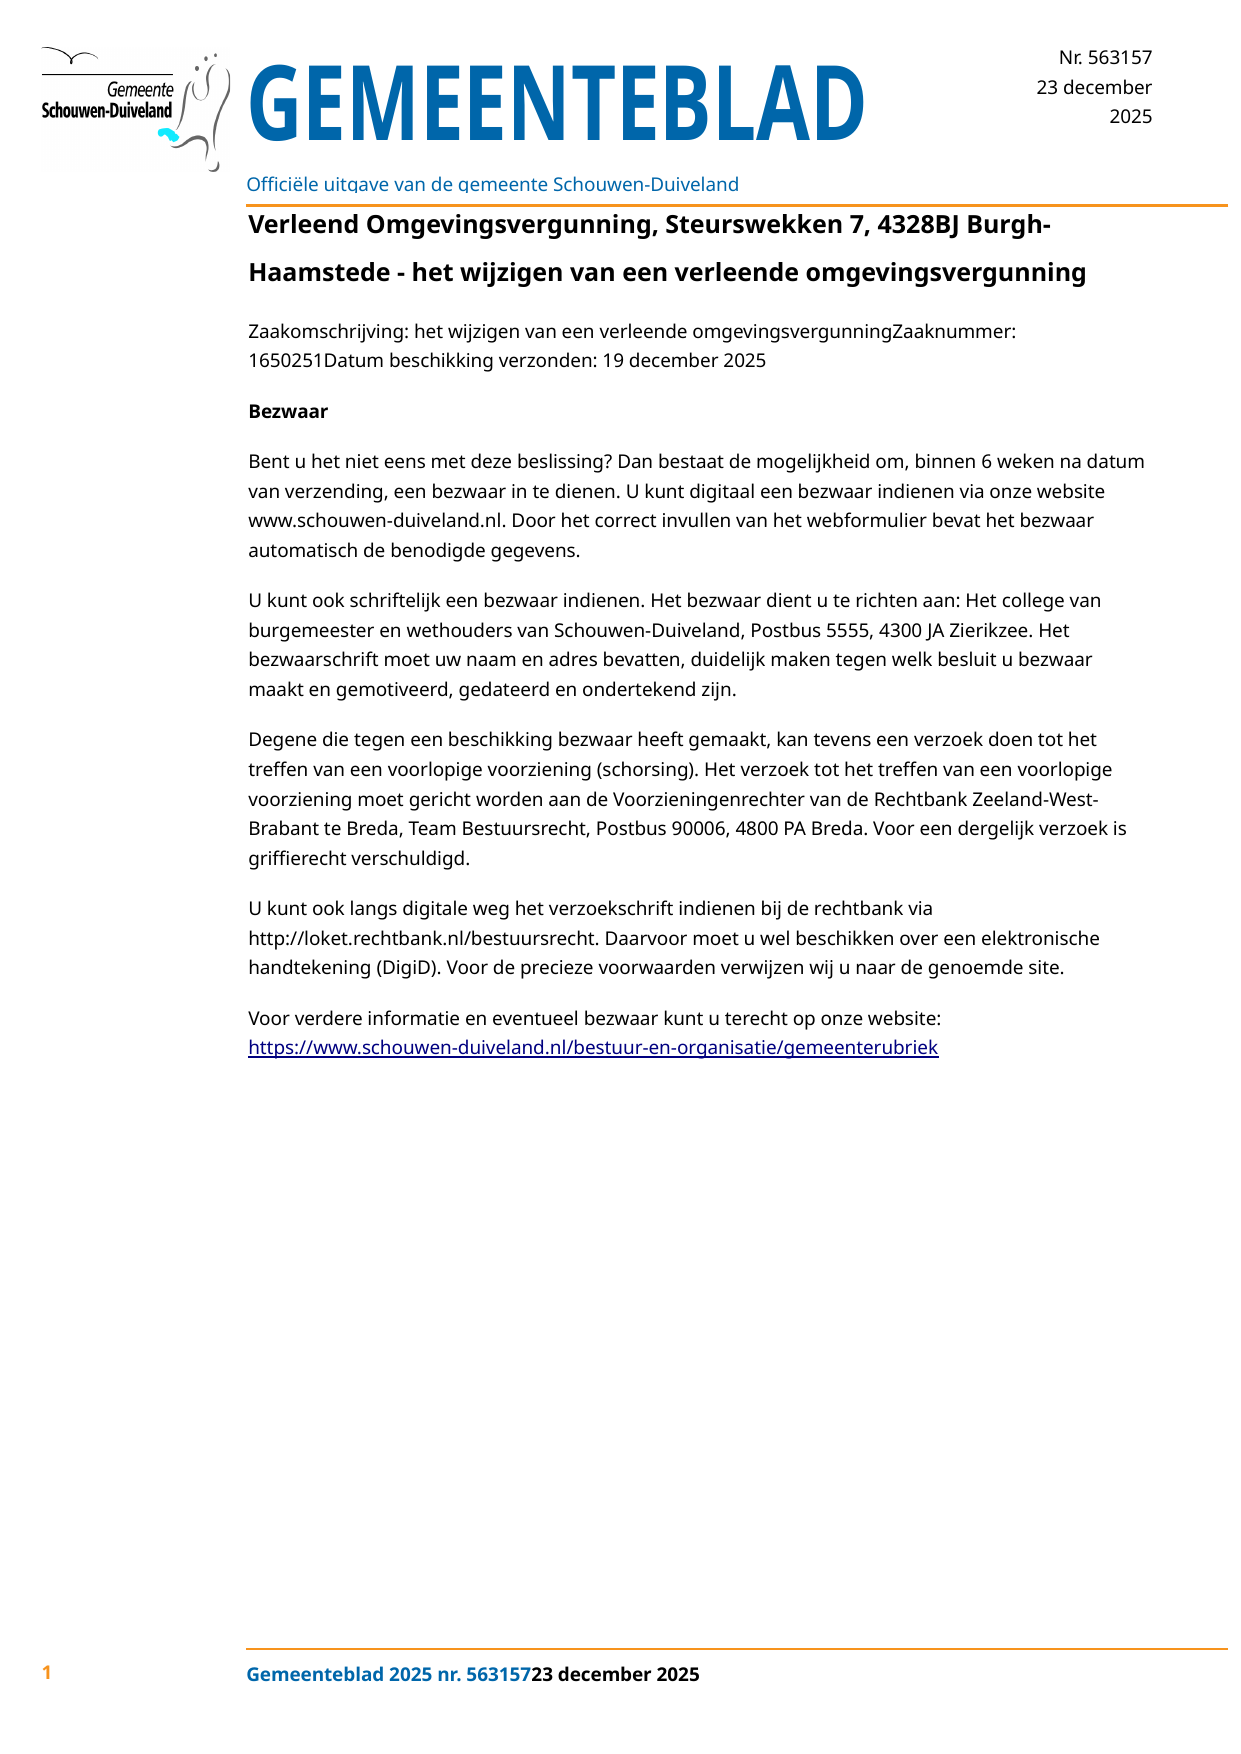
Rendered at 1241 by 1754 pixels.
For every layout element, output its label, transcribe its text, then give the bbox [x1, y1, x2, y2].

text Bezwaar [248, 398, 1152, 424]
text U kunt ook schriftelijk een bezwaar indienen. Het bezwaar dient u te richten aan: Het college van burgemeester en wethouders van Schouwen-Duiveland, Postbus 5555, 4300 JA Zierikzee. Het bezwaarschrift moet uw naam en adres bevatten, duidelijk maken tegen welk besluit u bezwaar maakt en gemotiveerd, gedateerd en ondertekend zijn. [248, 587, 1152, 702]
text U kunt ook langs digitale weg het verzoekschrift indienen bij de rechtbank via http://loket.rechtbank.nl/bestuursrecht. Daarvoor moet u wel beschikken over een elektronische handtekening (DigiD). Voor de precieze voorwaarden verwijzen wij u naar de genoemde site. [248, 895, 1152, 980]
text Voor verdere informatie en eventueel bezwaar kunt u terecht op onze website: https://www.schouwen-duiveland.nl/bestuur-en-organisatie/gemeenterubriek [248, 1005, 1152, 1060]
text Bent u het niet eens met deze beslissing? Dan bestaat de mogelijkheid om, binnen 6 weken na datum van verzending, een bezwaar in te dienen. U kunt digitaal een bezwaar indienen via onze website www.schouwen-duiveland.nl. Door het correct invullen van het webformulier bevat het bezwaar automatisch de benodigde gegevens. [248, 448, 1152, 563]
text Verleend Omgevingsvergunning, Steurswekken 7, 4328BJ Burgh-Haamstede - het wijzigen van een verleende omgevingsvergunning [248, 207, 1152, 288]
text Zaakomschrijving: het wijzigen van een verleende omgevingsvergunningZaaknummer: 1650251Datum beschikking verzonden: 19 december 2025 [248, 318, 1152, 373]
text Degene die tegen een beschikking bezwaar heeft gemaakt, kan tevens een verzoek doen tot het treffen van een voorlopige voorziening (schorsing). Het verzoek tot het treffen van een voorlopige voorziening moet gericht worden aan de Voorzieningenrechter van de Rechtbank Zeeland-West-Brabant te Breda, Team Bestuursrecht, Postbus 90006, 4800 PA Breda. Voor een dergelijk verzoek is griffierecht verschuldigd. [248, 727, 1152, 871]
picture [41, 47, 231, 172]
